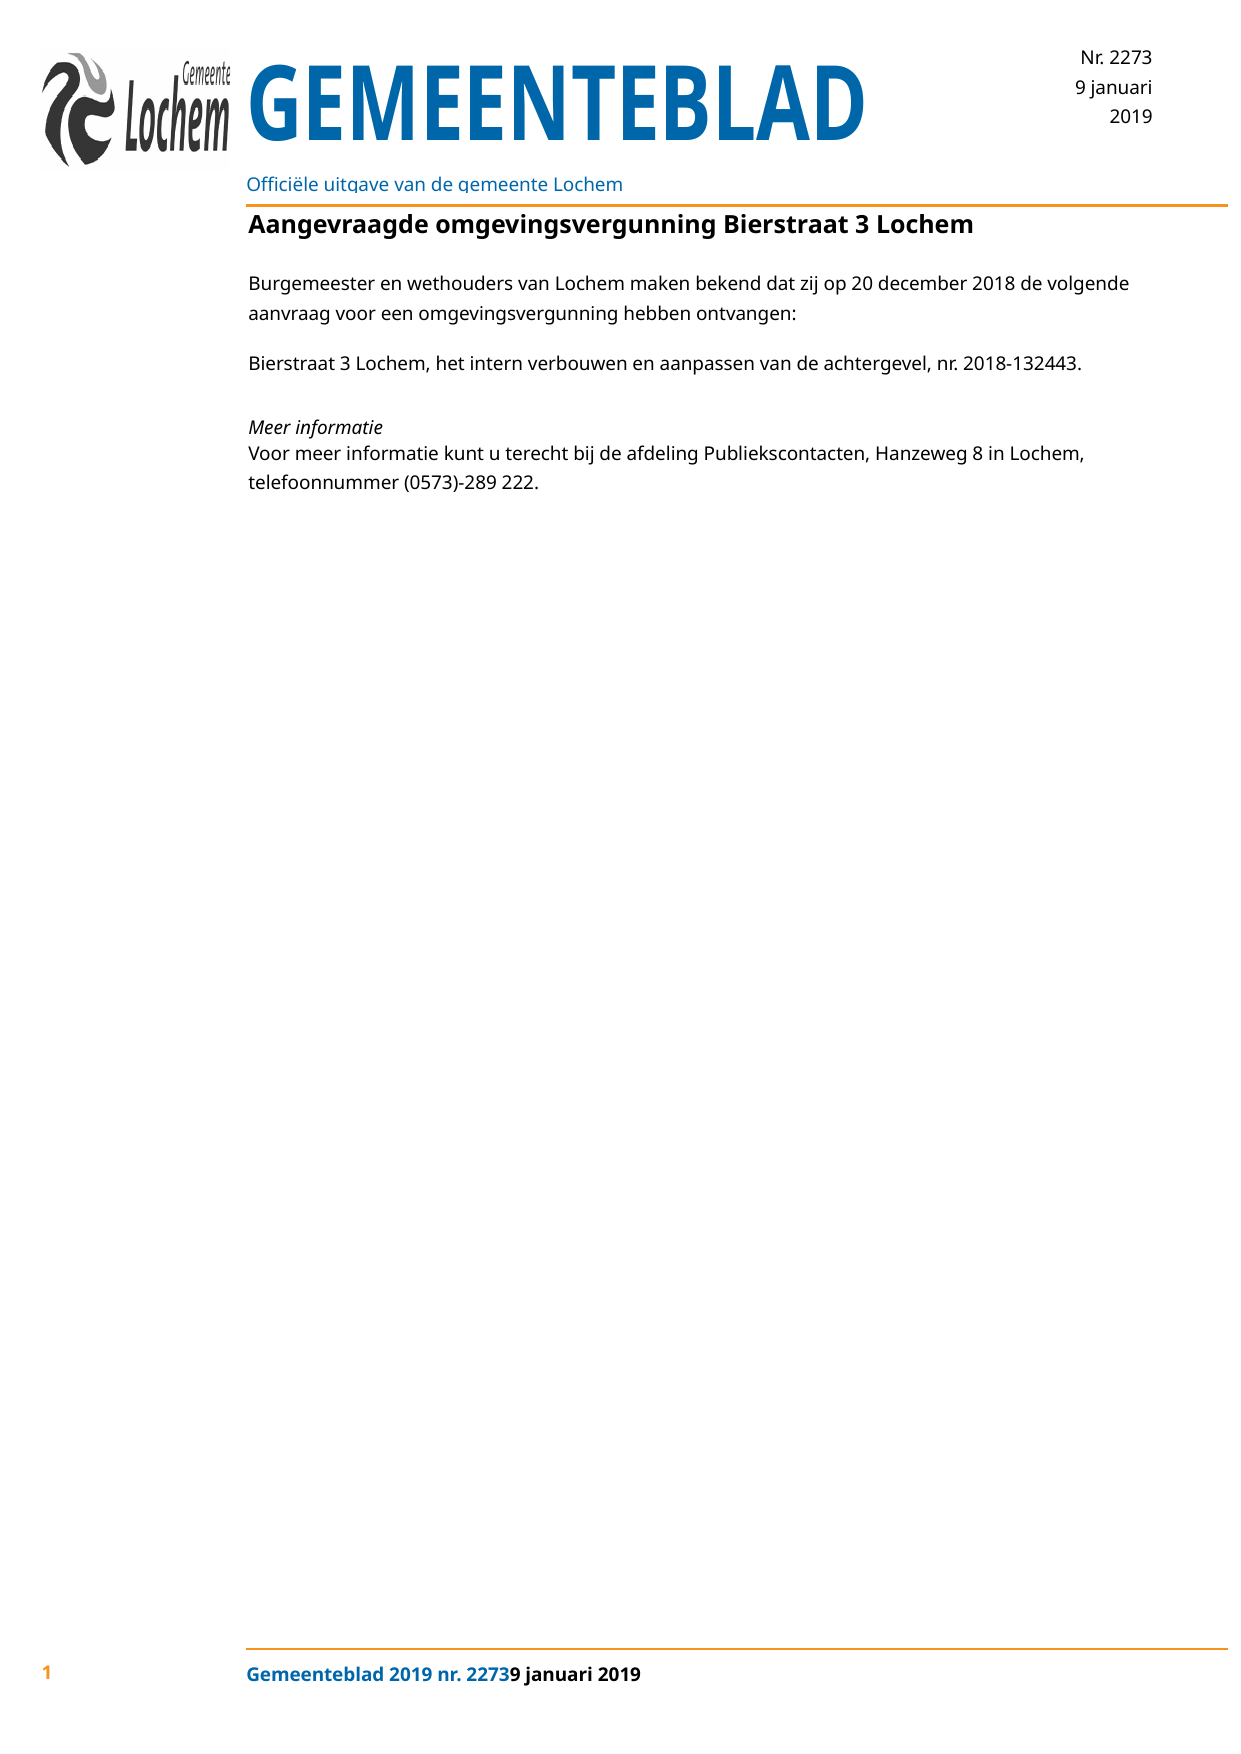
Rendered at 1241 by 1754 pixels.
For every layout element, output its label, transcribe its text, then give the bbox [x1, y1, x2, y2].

text Bierstraat 3 Lochem, het intern verbouwen en aanpassen van de achtergevel, nr. 2018-132443. [248, 350, 1152, 376]
text Aangevraagde omgevingsvergunning Bierstraat 3 Lochem [248, 207, 1152, 241]
text Meer informatie [248, 414, 1152, 440]
text Burgemeester en wethouders van Lochem maken bekend dat zij op 20 december 2018 de volgende aanvraag voor een omgevingsvergunning hebben ontvangen: [248, 270, 1152, 326]
text Voor meer informatie kunt u terecht bij de afdeling Publiekscontacten, Hanzeweg 8 in Lochem, telefoonnummer (0573)-289 222. [248, 440, 1152, 495]
picture [41, 47, 231, 172]
